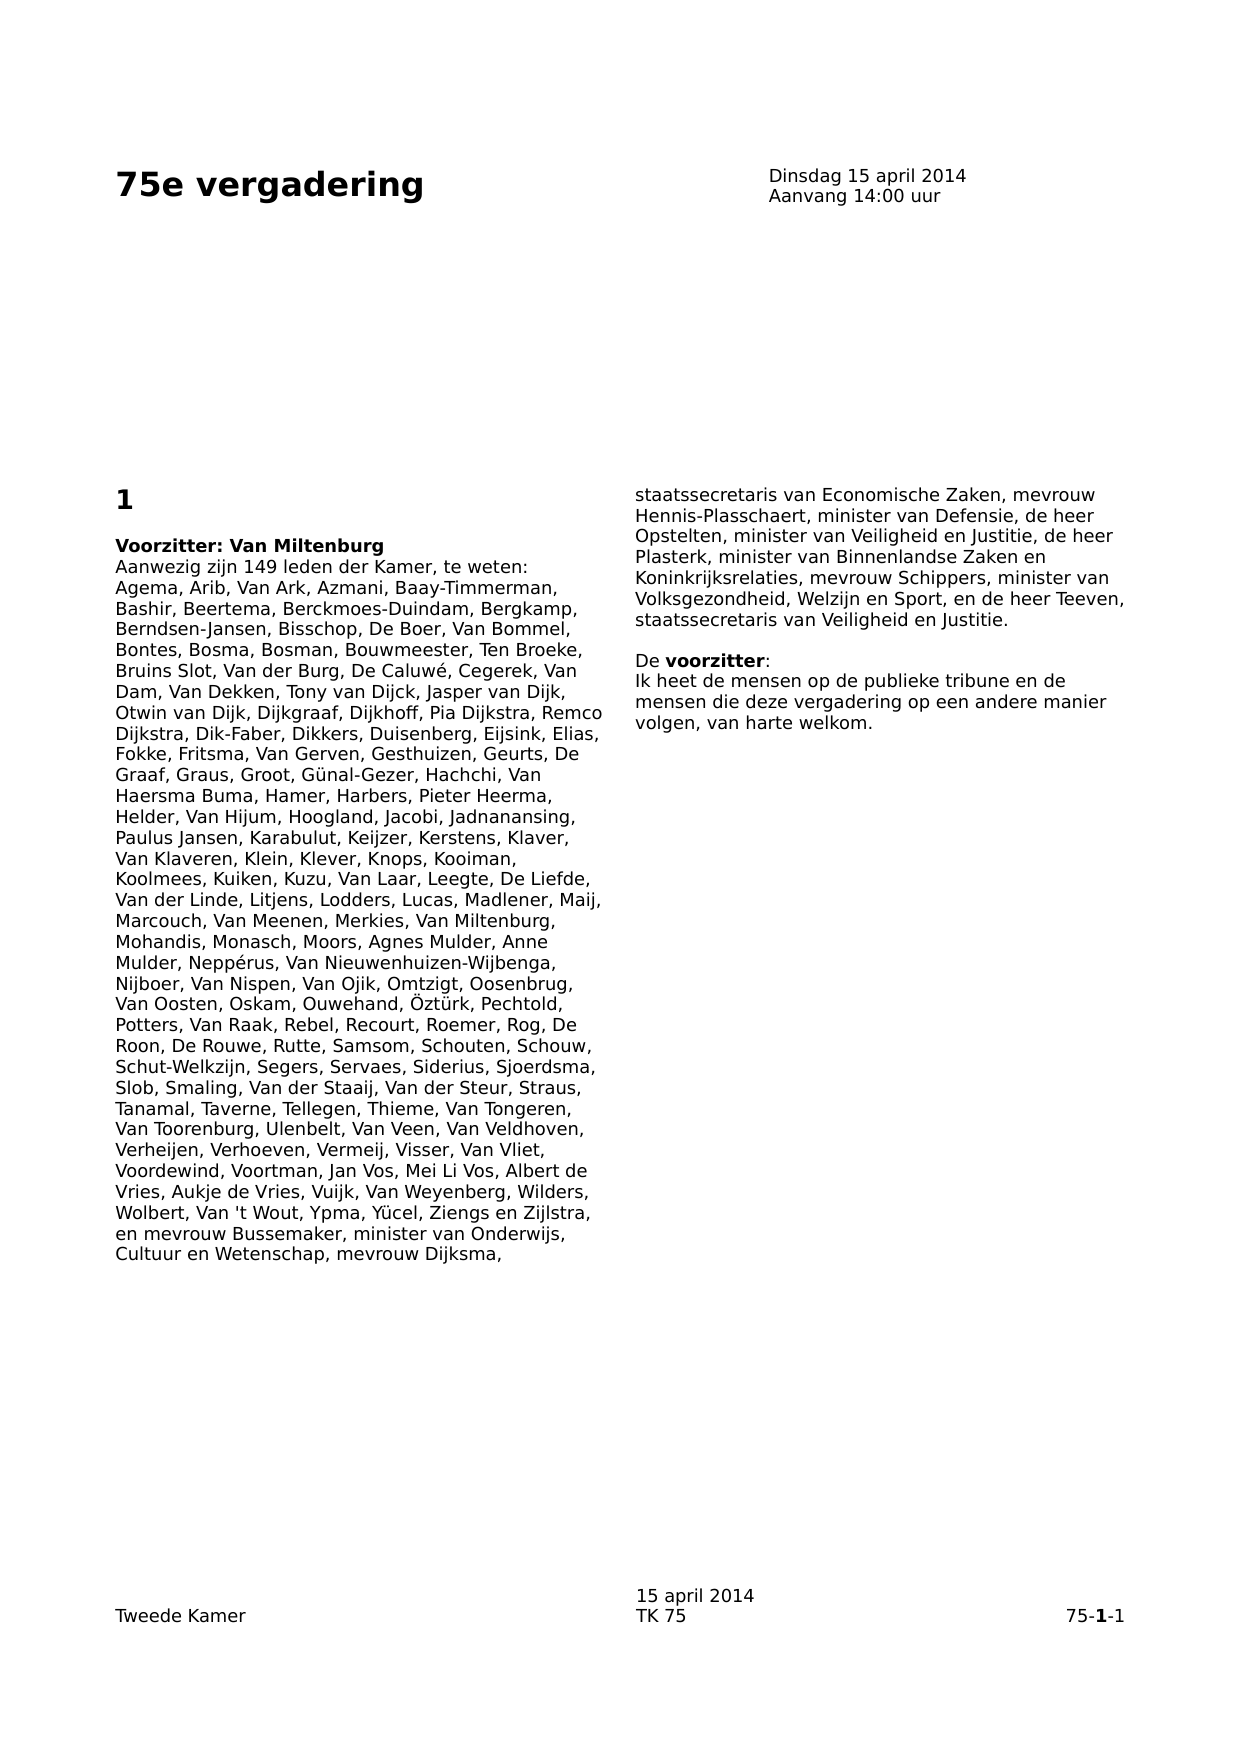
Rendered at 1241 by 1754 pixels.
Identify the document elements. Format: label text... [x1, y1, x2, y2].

text Voorzitter: Van Miltenburg [115, 536, 605, 557]
text Ik heet de mensen op de publieke tribune en de mensen die deze vergadering op een andere manier volgen, van harte welkom. [635, 671, 1125, 734]
text Agema, Arib, Van Ark, Azmani, Baay-Timmerman, Bashir, Beertema, Berckmoes-Duindam, Bergkamp, Berndsen-Jansen, Bisschop, De Boer, Van Bommel, Bontes, Bosma, Bosman, Bouwmeester, Ten Broeke, Bruins Slot, Van der Burg, De Caluwé, Cegerek, Van Dam, Van Dekken, Tony van Dijck, Jasper van Dijk, Otwin van Dijk, Dijkgraaf, Dijkhoff, Pia Dijkstra, Remco Dijkstra, Dik-Faber, Dikkers, Duisenberg, Eijsink, Elias, Fokke, Fritsma, Van Gerven, Gesthuizen, Geurts, De Graaf, Graus, Groot, Günal-Gezer, Hachchi, Van Haersma Buma, Hamer, Harbers, Pieter Heerma, Helder, Van Hijum, Hoogland, Jacobi, Jadnanansing, Paulus Jansen, Karabulut, Keijzer, Kerstens, Klaver, Van Klaveren, Klein, Klever, Knops, Kooiman, Koolmees, Kuiken, Kuzu, Van Laar, Leegte, De Liefde, Van der Linde, Litjens, Lodders, Lucas, Madlener, Maij, Marcouch, Van Meenen, Merkies, Van Miltenburg, Mohandis, Monasch, Moors, Agnes Mulder, Anne Mulder, Neppérus, Van Nieuwenhuizen-Wijbenga, Nijboer, Van Nispen, Van Ojik, Omtzigt, Oosenbrug, Van Oosten, Oskam, Ouwehand, Öztürk, Pechtold, Potters, Van Raak, Rebel, Recourt, Roemer, Rog, De Roon, De Rouwe, Rutte, Samsom, Schouten, Schouw, Schut-Welkzijn, Segers, Servaes, Siderius, Sjoerdsma, Slob, Smaling, Van der Staaij, Van der Steur, Straus, Tanamal, Taverne, Tellegen, Thieme, Van Tongeren, Van Toorenburg, Ulenbelt, Van Veen, Van Veldhoven, Verheijen, Verhoeven, Vermeij, Visser, Van Vliet, Voordewind, Voortman, Jan Vos, Mei Li Vos, Albert de Vries, Aukje de Vries, Vuijk, Van Weyenberg, Wilders, Wolbert, Van 't Wout, Ypma, Yücel, Ziengs en Zijlstra, [115, 577, 605, 1223]
table_header Dinsdag 15 april 2014 [769, 165, 1125, 186]
text staatssecretaris van Economische Zaken, mevrouw Hennis-Plasschaert, minister van Defensie, de heer Opstelten, minister van Veiligheid en Justitie, de heer Plasterk, minister van Binnenlandse Zaken en Koninkrijksrelaties, mevrouw Schippers, minister van Volksgezondheid, Welzijn en Sport, en de heer Teeven, staatssecretaris van Veiligheid en Justitie. [635, 484, 1125, 630]
text en mevrouw Bussemaker, minister van Onderwijs, Cultuur en Wetenschap, mevrouw Dijksma, [115, 1223, 605, 1265]
title 1 [115, 484, 605, 516]
text Aanwezig zijn 149 leden der Kamer, te weten: [115, 557, 605, 577]
text De voorzitter: [635, 650, 1125, 671]
table_cell Aanvang 14:00 uur [769, 186, 1125, 207]
table_header 75e vergadering [115, 165, 768, 207]
